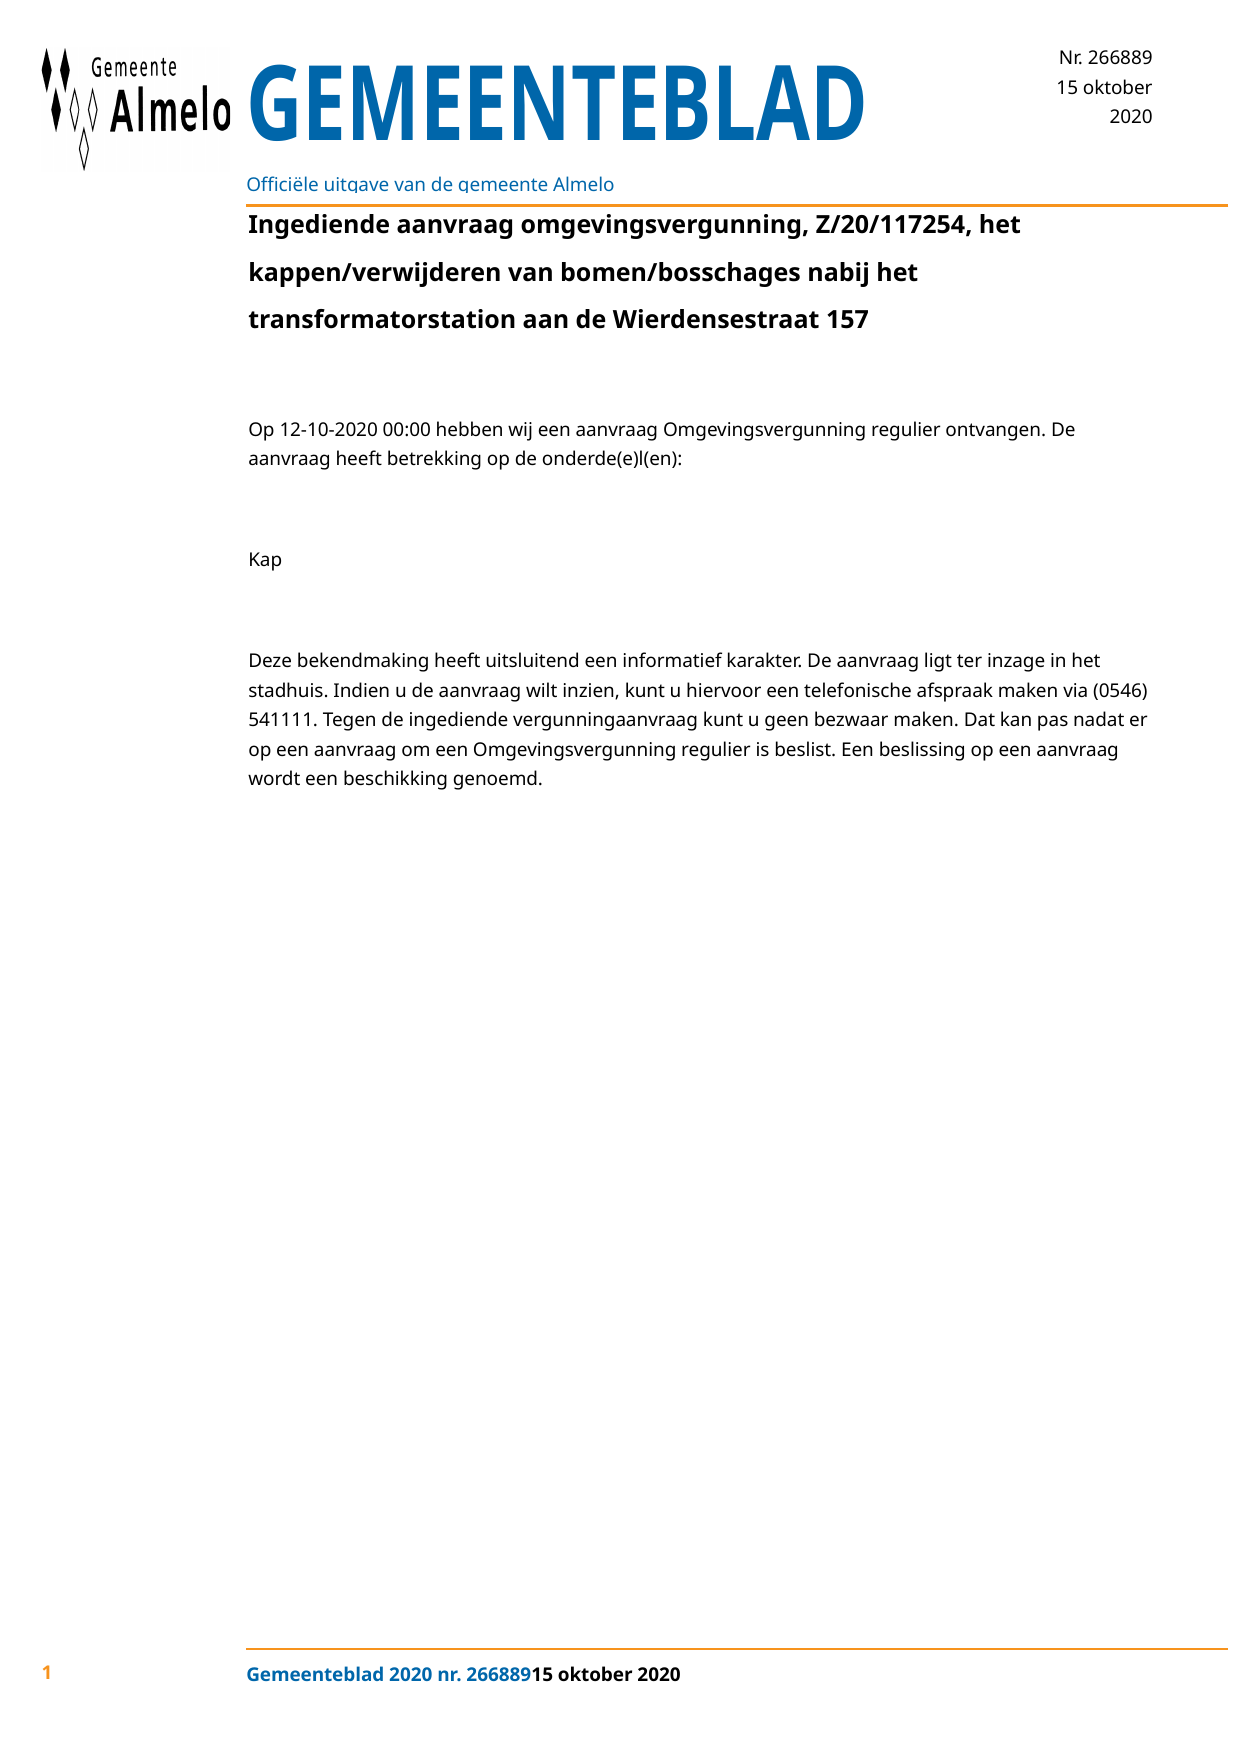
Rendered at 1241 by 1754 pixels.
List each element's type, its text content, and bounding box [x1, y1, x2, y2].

text Ingediende aanvraag omgevingsvergunning, Z/20/117254, het kappen/verwijderen van bomen/bosschages nabij het transformatorstation aan de Wierdensestraat 157 [248, 207, 1152, 336]
text Deze bekendmaking heeft uitsluitend een informatief karakter. De aanvraag ligt ter inzage in het stadhuis. Indien u de aanvraag wilt inzien, kunt u hiervoor een telefonische afspraak maken via (0546) 541111. Tegen de ingediende vergunningaanvraag kunt u geen bezwaar maken. Dat kan pas nadat er op een aanvraag om een Omgevingsvergunning regulier is beslist. Een beslissing op een aanvraag wordt een beschikking genoemd. [248, 647, 1152, 791]
picture [41, 47, 231, 172]
text Op 12-10-2020 00:00 hebben wij een aanvraag Omgevingsvergunning regulier ontvangen. De aanvraag heeft betrekking op de onderde(e)l(en): [248, 416, 1152, 471]
text Kap [248, 546, 1152, 572]
